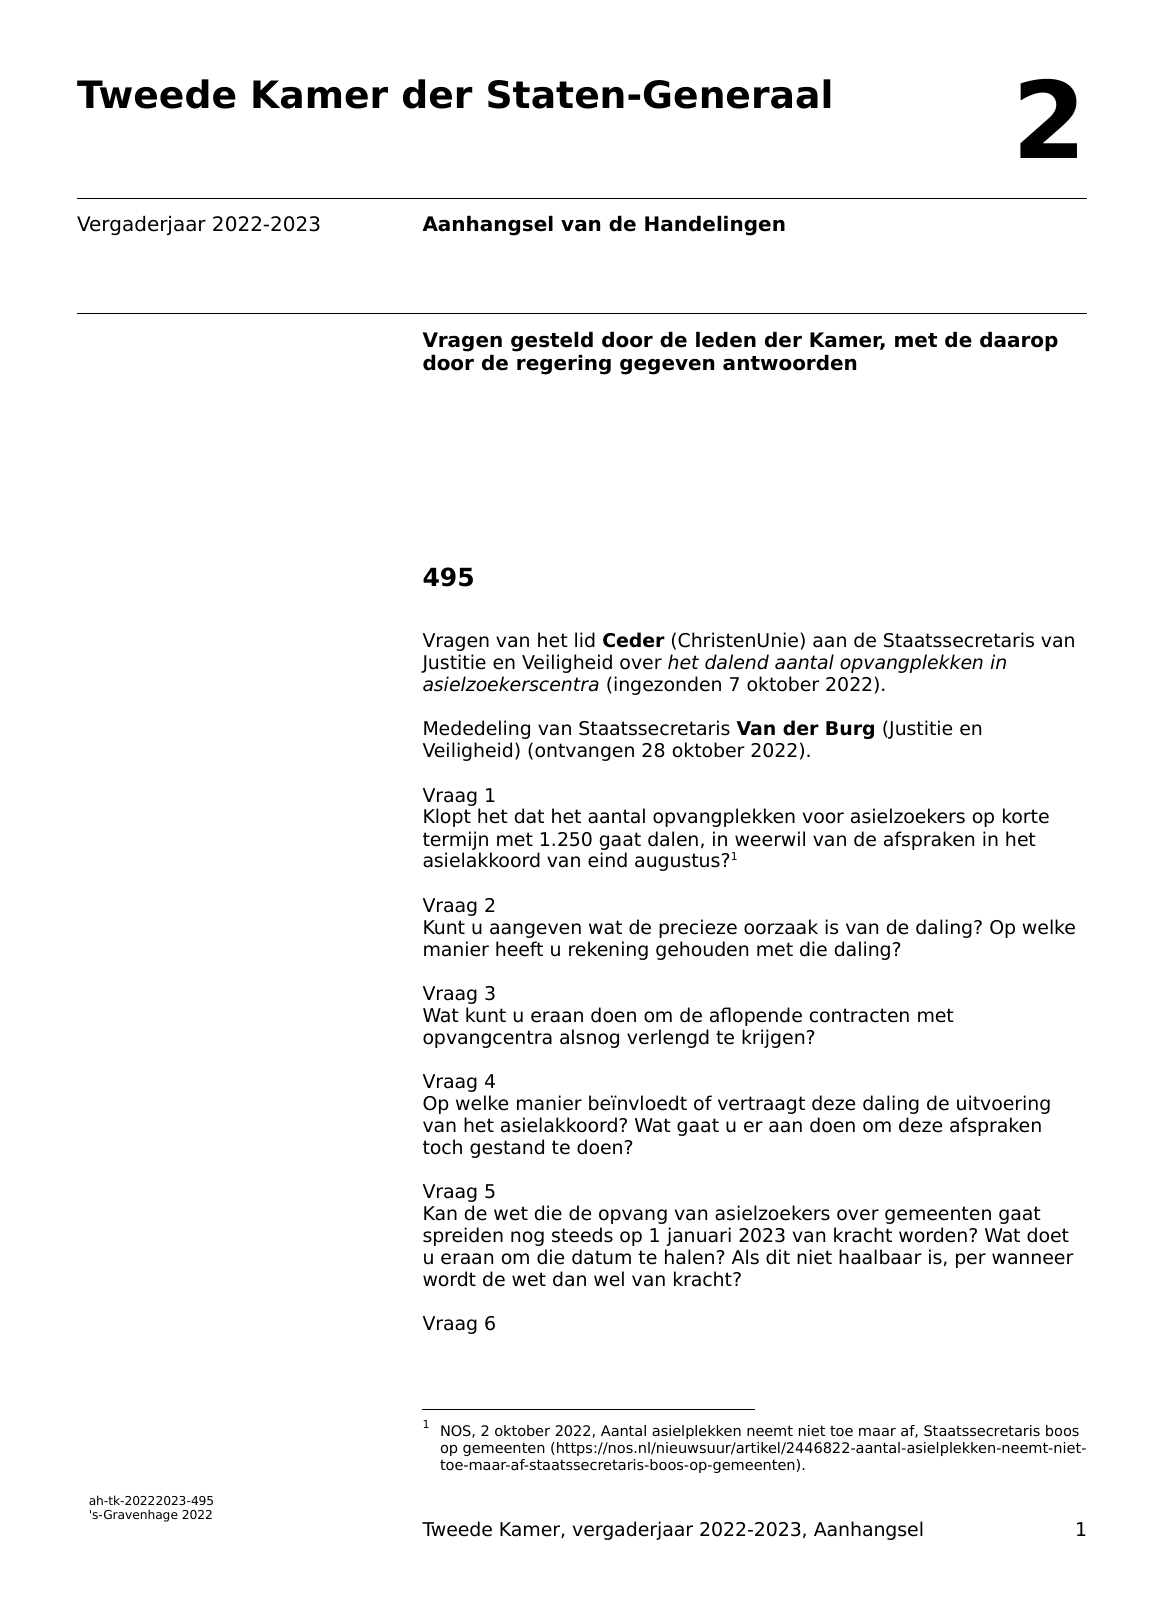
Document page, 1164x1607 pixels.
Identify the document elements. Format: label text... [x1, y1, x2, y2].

text Vraag 1 [422, 784, 1087, 806]
text Vraag 4 [422, 1071, 1087, 1093]
text ah-tk-20222023-495 [88, 1494, 323, 1508]
text 495 [422, 563, 1087, 592]
text Vraag 5 [422, 1181, 1087, 1203]
text Vraag 6 [422, 1313, 1087, 1335]
table_header 2 [886, 59, 1087, 198]
text 's-Gravenhage 2022 [88, 1508, 323, 1522]
table_cell [77, 314, 422, 375]
table_header Tweede Kamer der Staten-Generaal [77, 59, 886, 198]
table_cell Aanhangsel van de Handelingen [422, 199, 1087, 313]
text Wat kunt u eraan doen om de aflopende contracten met opvangcentra alsnog verlengd te krijgen? [422, 1005, 1087, 1049]
table_cell Vragen gesteld door de leden der Kamer, met de daarop door de regering gegeven antwoorden [422, 314, 1087, 375]
text Vraag 3 [422, 983, 1087, 1005]
table_cell Vergaderjaar 2022-2023 [77, 199, 422, 313]
text Klopt het dat het aantal opvangplekken voor asielzoekers op korte termijn met 1.250 gaat dalen, in weerwil van de afspraken in het asielakkoord van eind augustus? [422, 806, 1087, 872]
text NOS, 2 oktober 2022, Aantal asielplekken neemt niet toe maar af, Staatssecretaris boos op gemeenten (https://nos.nl/nieuwsuur/artikel/2446822-aantal-asielplekken-neemt-niet-toe-maar-af-staatssecretaris-boos-op-gemeenten). [422, 1418, 1087, 1474]
text Vragen van het lid Ceder (ChristenUnie) aan de Staatssecretaris van Justitie en Veiligheid over het dalend aantal opvangplekken in asielzoekerscentra (ingezonden 7 oktober 2022). [422, 630, 1087, 696]
text Vraag 2 [422, 894, 1087, 917]
text Kan de wet die de opvang van asielzoekers over gemeenten gaat spreiden nog steeds op 1 januari 2023 van kracht worden? Wat doet u eraan om die datum te halen? Als dit niet haalbaar is, per wanneer wordt de wet dan wel van kracht? [422, 1203, 1087, 1291]
text Mededeling van Staatssecretaris Van der Burg (Justitie en Veiligheid) (ontvangen 28 oktober 2022). [422, 718, 1087, 762]
text Op welke manier beïnvloedt of vertraagt deze daling de uitvoering van het asielakkoord? Wat gaat u er aan doen om deze afspraken toch gestand te doen? [422, 1093, 1087, 1159]
text Kunt u aangeven wat de precieze oorzaak is van de daling? Op welke manier heeft u rekening gehouden met die daling? [422, 917, 1087, 961]
